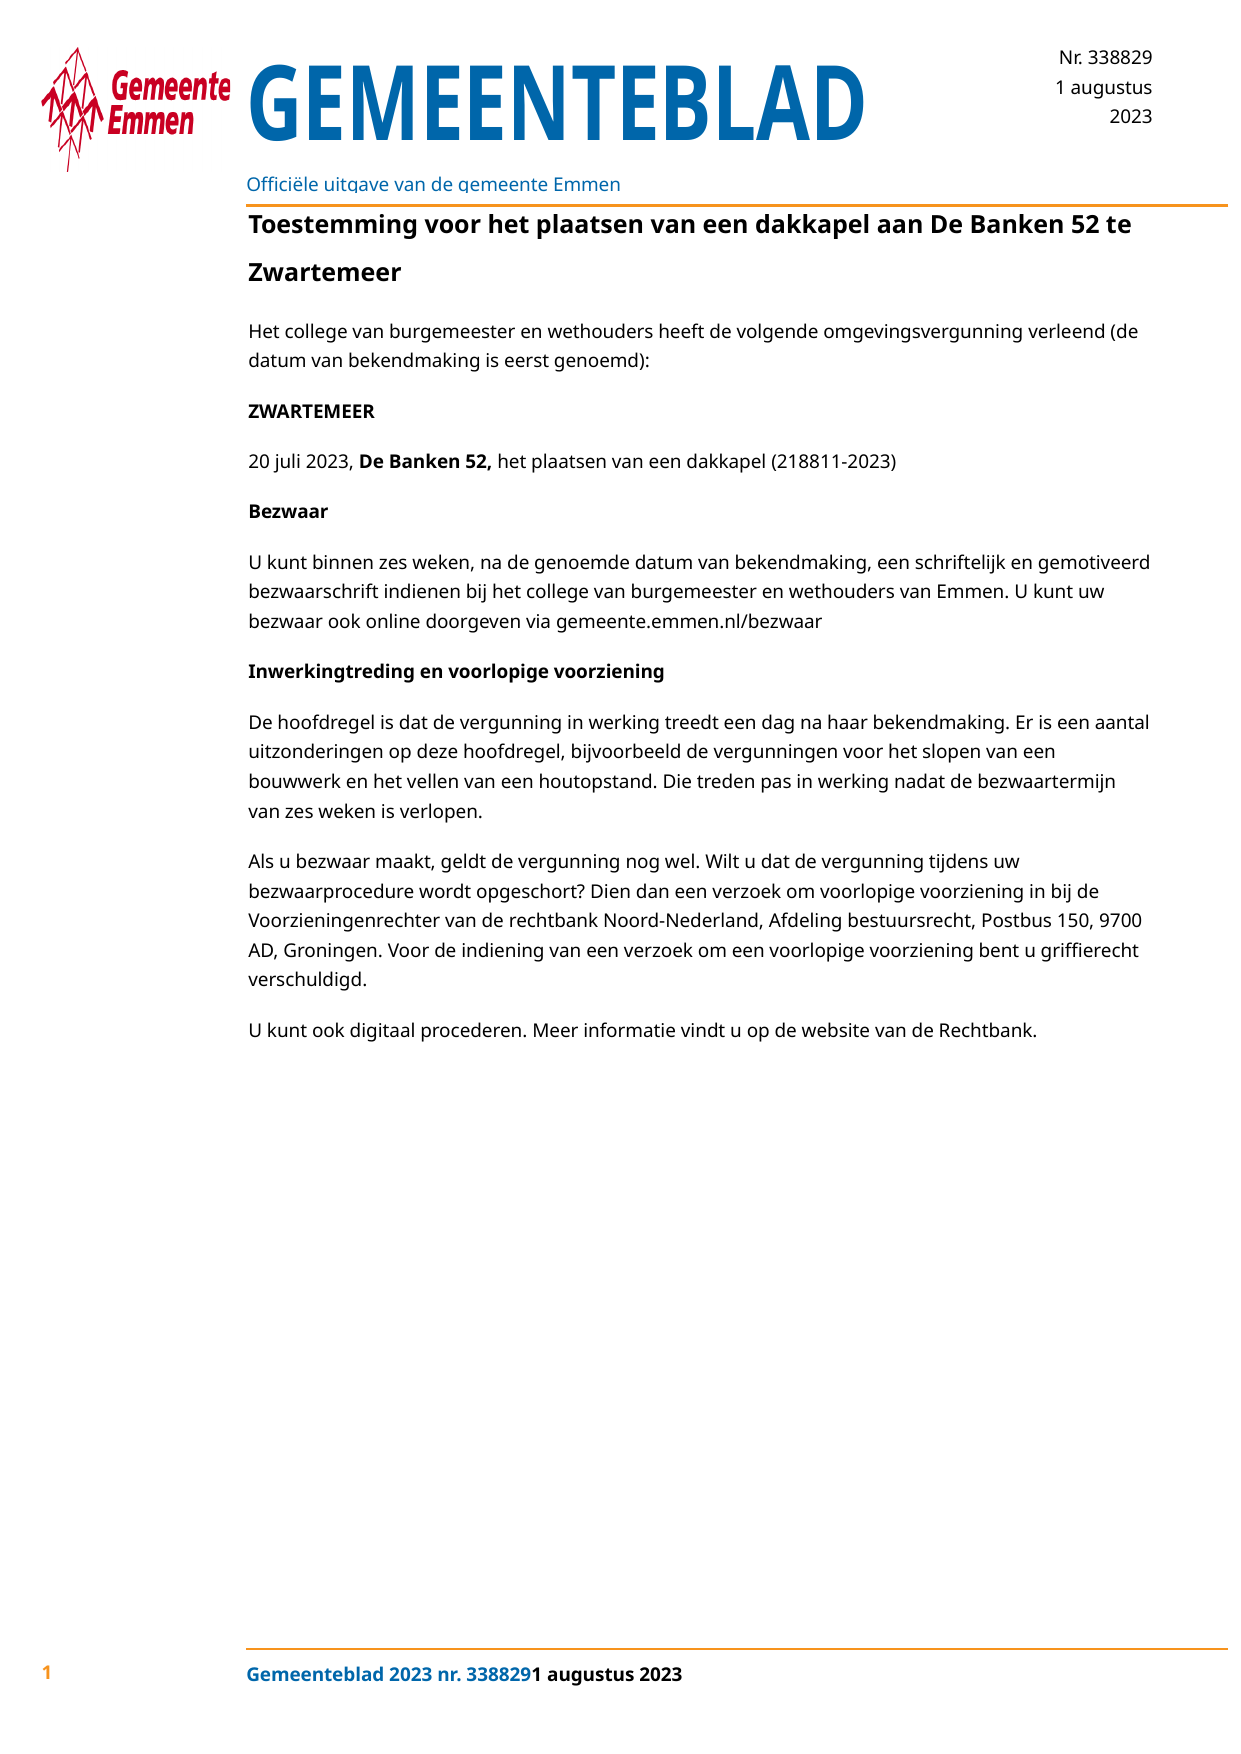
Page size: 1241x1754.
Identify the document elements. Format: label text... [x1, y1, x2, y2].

text De hoofdregel is dat de vergunning in werking treedt een dag na haar bekendmaking. Er is een aantal uitzonderingen op deze hoofdregel, bijvoorbeeld de vergunningen voor het slopen van een bouwwerk en het vellen van een houtopstand. Die treden pas in werking nadat de bezwaartermijn van zes weken is verlopen. [248, 709, 1152, 824]
text Het college van burgemeester en wethouders heeft de volgende omgevingsvergunning verleend (de datum van bekendmaking is eerst genoemd): [248, 318, 1152, 373]
picture [41, 47, 231, 172]
text 20 juli 2023, De Banken 52, het plaatsen van een dakkapel (218811-2023) [248, 448, 1152, 474]
text Toestemming voor het plaatsen van een dakkapel aan De Banken 52 te Zwartemeer [248, 207, 1152, 288]
text Inwerkingtreding en voorlopige voorziening [248, 659, 1152, 684]
text ZWARTEMEER [248, 398, 1152, 424]
text U kunt ook digitaal procederen. Meer informatie vindt u op de website van de Rechtbank. [248, 1017, 1152, 1043]
text Als u bezwaar maakt, geldt de vergunning nog wel. Wilt u dat de vergunning tijdens uw bezwaarprocedure wordt opgeschort? Dien dan een verzoek om voorlopige voorziening in bij de Voorzieningenrechter van de rechtbank Noord-Nederland, Afdeling bestuursrecht, Postbus 150, 9700 AD, Groningen. Voor de indiening van een verzoek om een voorlopige voorziening bent u griffierecht verschuldigd. [248, 848, 1152, 992]
text Bezwaar [248, 499, 1152, 524]
text U kunt binnen zes weken, na de genoemde datum van bekendmaking, een schriftelijk en gemotiveerd bezwaarschrift indienen bij het college van burgemeester en wethouders van Emmen. U kunt uw bezwaar ook online doorgeven via gemeente.emmen.nl/bezwaar [248, 549, 1152, 634]
